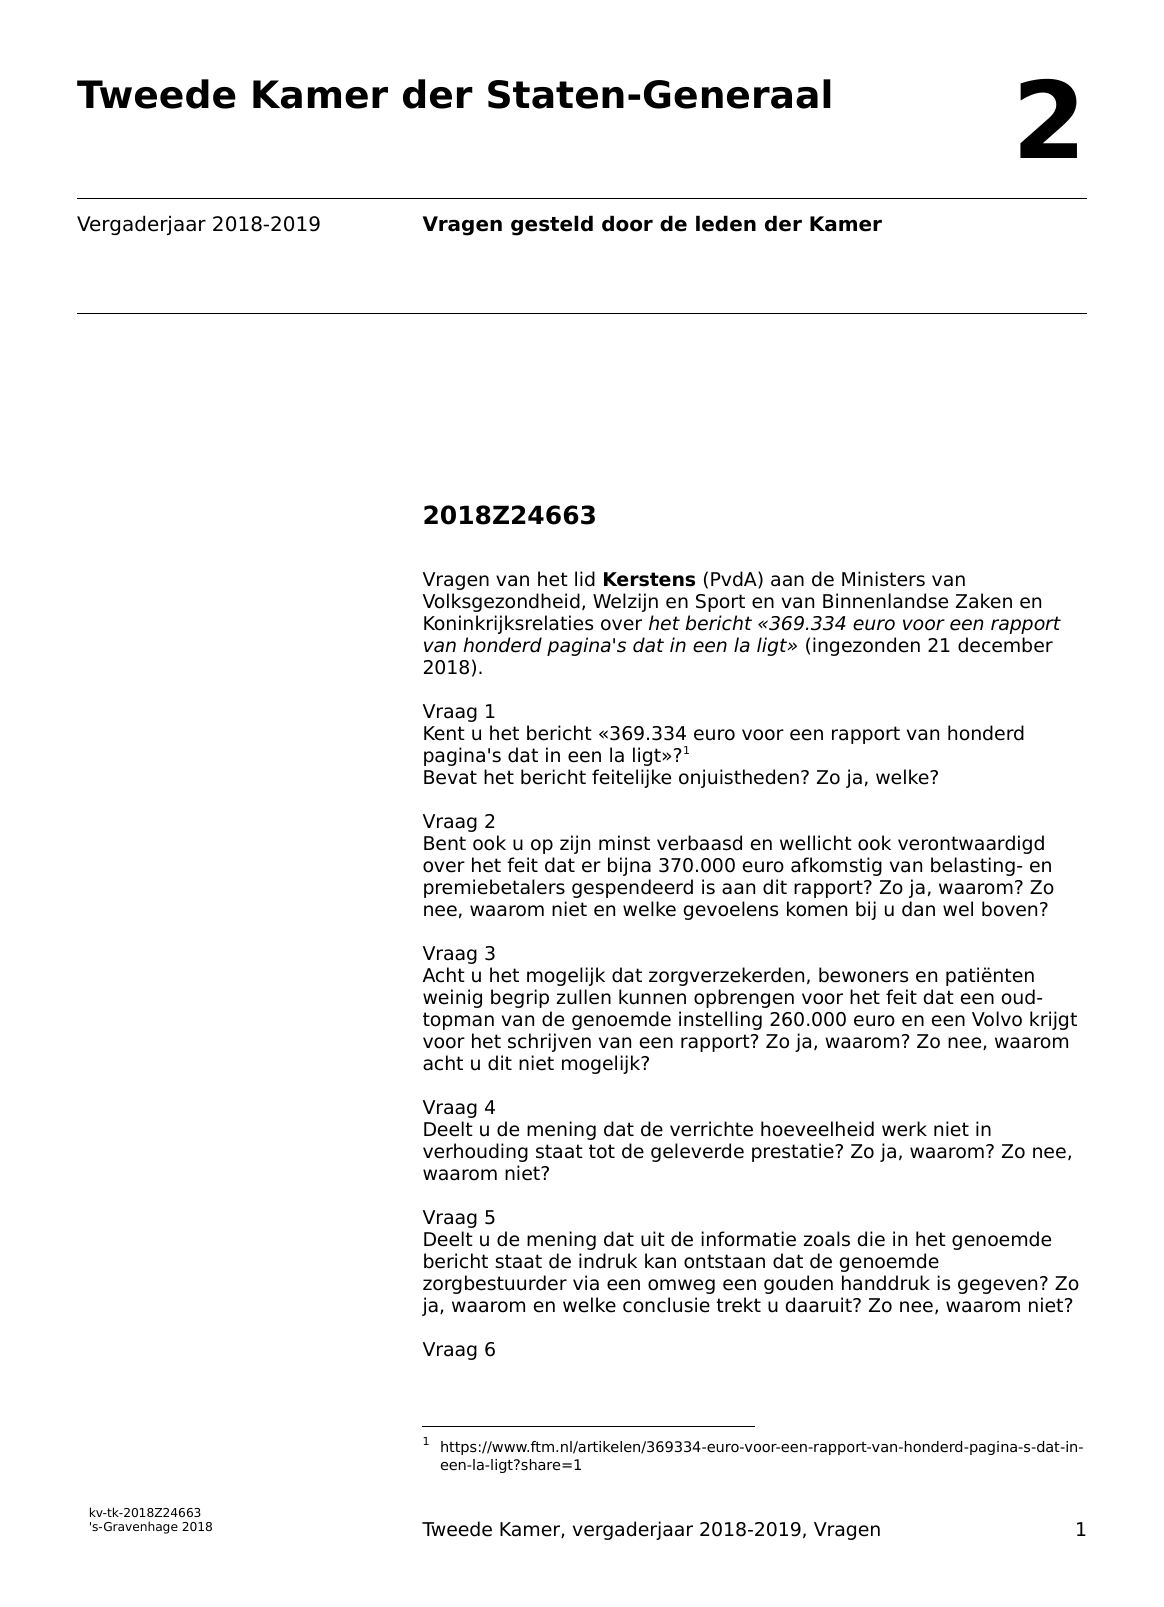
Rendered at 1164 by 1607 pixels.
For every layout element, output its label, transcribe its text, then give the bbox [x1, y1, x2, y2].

text 2018Z24663 [422, 501, 1087, 531]
text Deelt u de mening dat de verrichte hoeveelheid werk niet in verhouding staat tot de geleverde prestatie? Zo ja, waarom? Zo nee, waarom niet? [422, 1119, 1087, 1185]
text Vraag 5 [422, 1207, 1087, 1229]
table_header 2 [886, 59, 1087, 198]
table_header Tweede Kamer der Staten-Generaal [77, 59, 886, 198]
text Vraag 3 [422, 943, 1087, 965]
text Deelt u de mening dat uit de informatie zoals die in het genoemde bericht staat de indruk kan ontstaan dat de genoemde zorgbestuurder via een omweg een gouden handdruk is gegeven? Zo ja, waarom en welke conclusie trekt u daaruit? Zo nee, waarom niet? [422, 1229, 1087, 1317]
text https://www.ftm.nl/artikelen/369334-euro-voor-een-rapport-van-honderd-pagina-s-dat-in-een-la-ligt?share=1 [422, 1435, 1087, 1474]
text Vraag 4 [422, 1097, 1087, 1119]
table_cell Vragen gesteld door de leden der Kamer [422, 199, 1087, 313]
text Vraag 6 [422, 1339, 1087, 1361]
text Kent u het bericht «369.334 euro voor een rapport van honderd pagina's dat in een la ligt»? [422, 723, 1087, 767]
table_cell Vergaderjaar 2018-2019 [77, 199, 422, 313]
text kv-tk-2018Z24663 [88, 1506, 323, 1520]
text Vragen van het lid Kerstens (PvdA) aan de Ministers van Volksgezondheid, Welzijn en Sport en van Binnenlandse Zaken en Koninkrijksrelaties over het bericht «369.334 euro voor een rapport van honderd pagina's dat in een la ligt» (ingezonden 21 december 2018). [422, 569, 1087, 679]
text Acht u het mogelijk dat zorgverzekerden, bewoners en patiënten weinig begrip zullen kunnen opbrengen voor het feit dat een oud-topman van de genoemde instelling 260.000 euro en een Volvo krijgt voor het schrijven van een rapport? Zo ja, waarom? Zo nee, waarom acht u dit niet mogelijk? [422, 965, 1087, 1075]
text Vraag 2 [422, 811, 1087, 833]
text 's-Gravenhage 2018 [88, 1520, 323, 1534]
text Vraag 1 [422, 701, 1087, 723]
text Bent ook u op zijn minst verbaasd en wellicht ook verontwaardigd over het feit dat er bijna 370.000 euro afkomstig van belasting- en premiebetalers gespendeerd is aan dit rapport? Zo ja, waarom? Zo nee, waarom niet en welke gevoelens komen bij u dan wel boven? [422, 833, 1087, 921]
text Bevat het bericht feitelijke onjuistheden? Zo ja, welke? [422, 767, 1087, 789]
